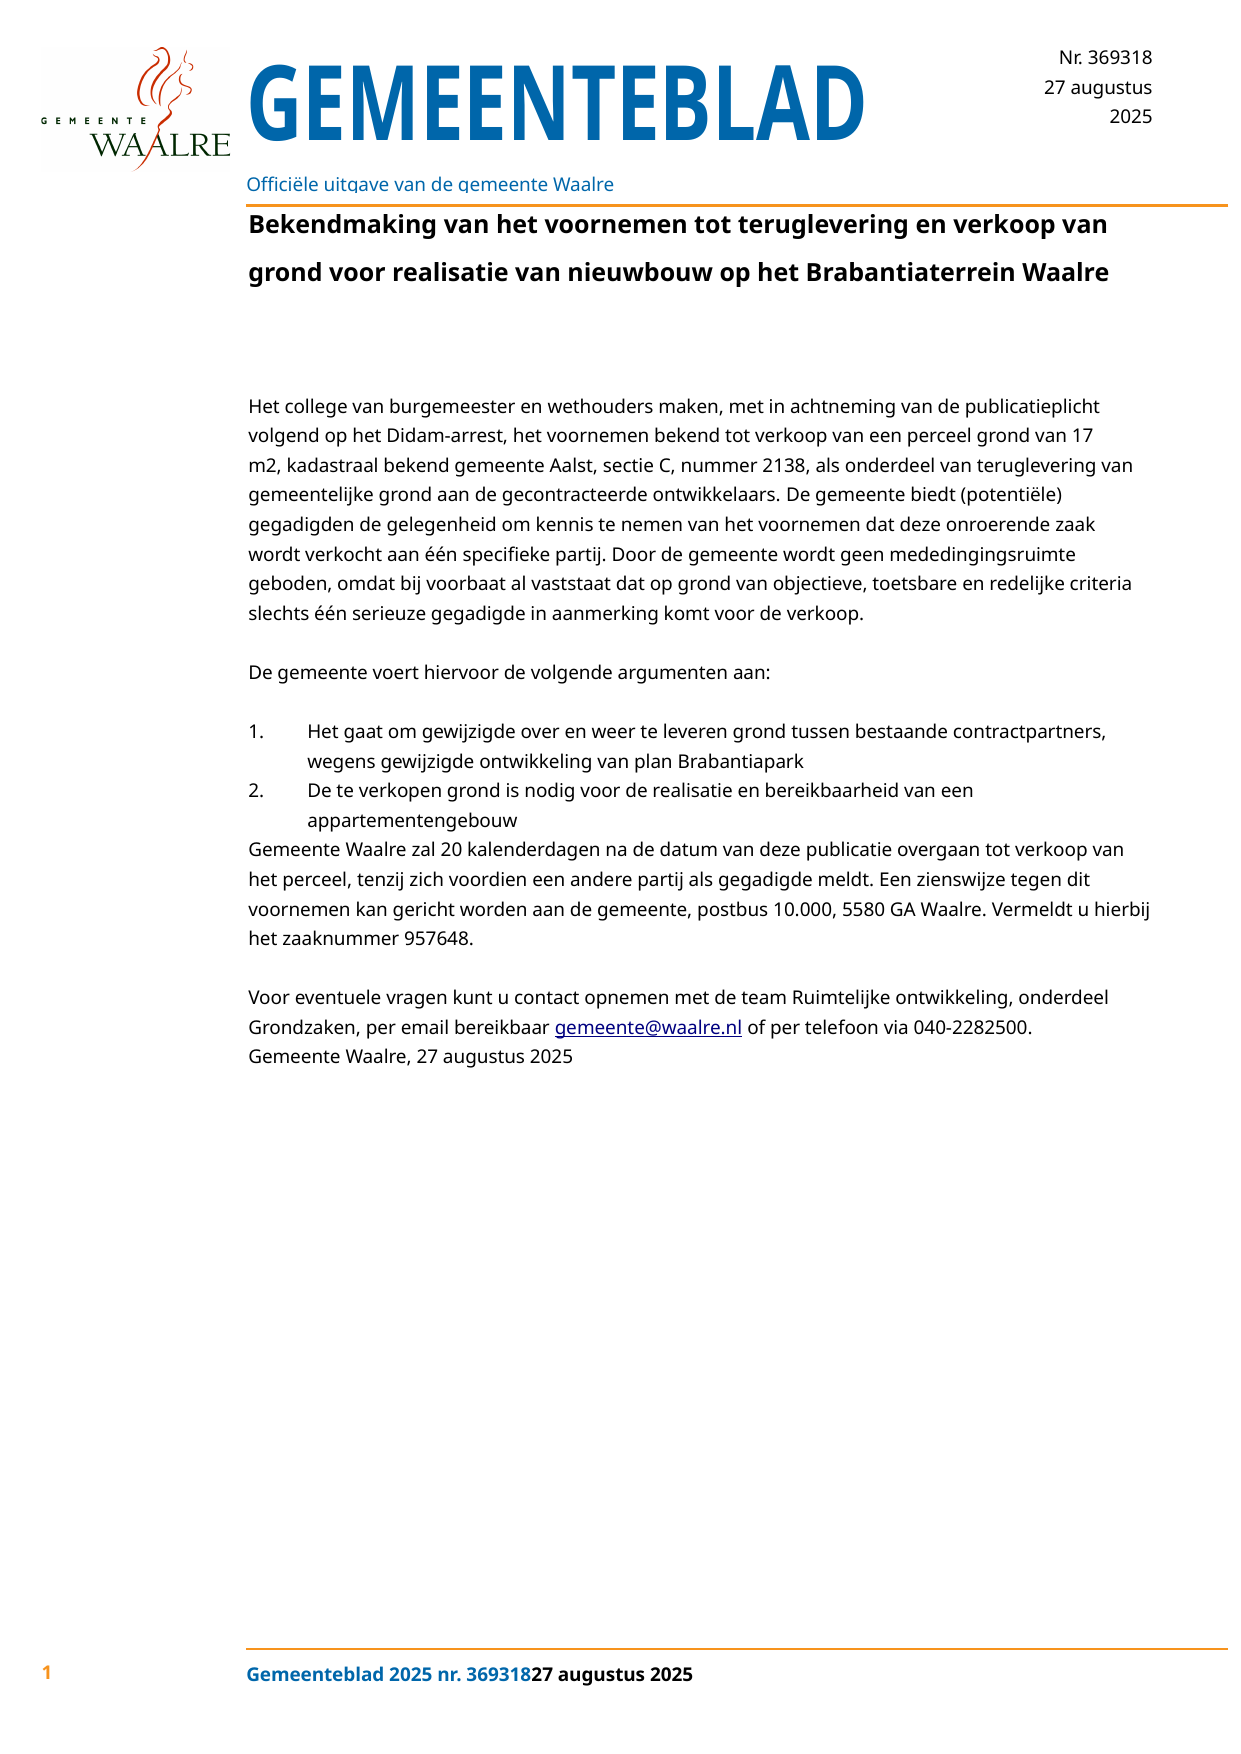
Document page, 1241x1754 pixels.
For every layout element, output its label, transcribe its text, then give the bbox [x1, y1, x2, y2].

text Gemeente Waalre, 27 augustus 2025 [248, 1044, 1152, 1069]
text De gemeente voert hiervoor de volgende argumenten aan: [248, 659, 1152, 685]
list Het gaat om gewijzigde over en weer te leveren grond tussen bestaande contractpartners, wegens gewijzigde ontwikkeling van plan Brabantiapark [248, 718, 1152, 774]
text Het college van burgemeester en wethouders maken, met in achtneming van de publicatieplicht volgend op het Didam-arrest, het voornemen bekend tot verkoop van een perceel grond van 17 m2, kadastraal bekend gemeente Aalst, sectie C, nummer 2138, als onderdeel van teruglevering van gemeentelijke grond aan de gecontracteerde ontwikkelaars. De gemeente biedt (potentiële) gegadigden de gelegenheid om kennis te nemen van het voornemen dat deze onroerende zaak wordt verkocht aan één specifieke partij. Door de gemeente wordt geen mededingingsruimte geboden, omdat bij voorbaat al vaststaat dat op grond van objectieve, toetsbare en redelijke criteria slechts één serieuze gegadigde in aanmerking komt voor de verkoop. [248, 393, 1152, 626]
text Gemeente Waalre zal 20 kalenderdagen na de datum van deze publicatie overgaan tot verkoop van het perceel, tenzij zich voordien een andere partij als gegadigde meldt. Een zienswijze tegen dit voornemen kan gericht worden aan de gemeente, postbus 10.000, 5580 GA Waalre. Vermeldt u hierbij het zaaknummer 957648. [248, 837, 1152, 951]
text Voor eventuele vragen kunt u contact opnemen met de team Ruimtelijke ontwikkeling, onderdeel Grondzaken, per email bereikbaar gemeente@waalre.nl of per telefoon via 040-2282500. [248, 984, 1152, 1040]
picture [41, 47, 231, 172]
text Bekendmaking van het voornemen tot teruglevering en verkoop van grond voor realisatie van nieuwbouw op het Brabantiaterrein Waalre [248, 207, 1152, 288]
list De te verkopen grond is nodig voor de realisatie en bereikbaarheid van een appartementengebouw [248, 777, 1152, 833]
